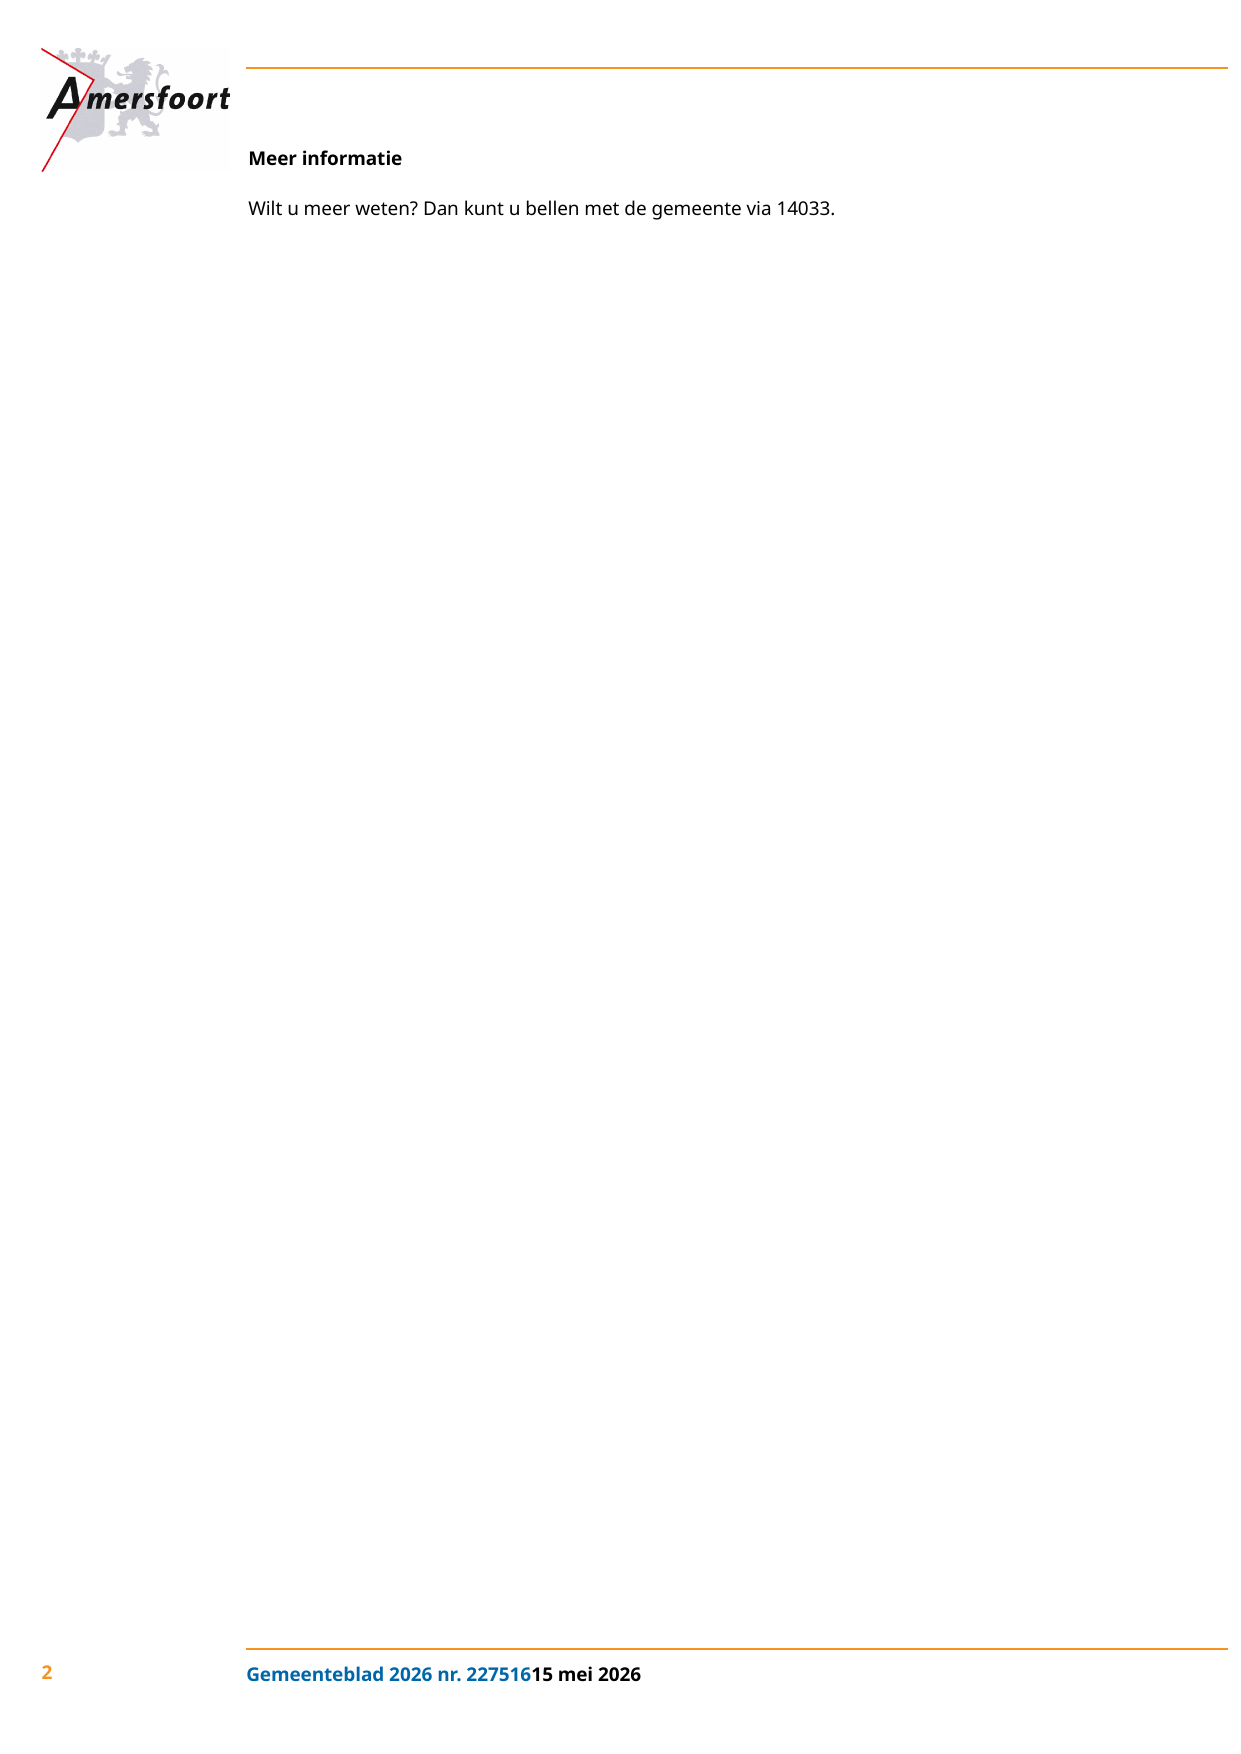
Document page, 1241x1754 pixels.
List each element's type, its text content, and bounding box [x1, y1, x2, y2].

text Wilt u meer weten? Dan kunt u bellen met de gemeente via 14033. [248, 196, 1152, 221]
picture [41, 47, 231, 172]
text Meer informatie [248, 145, 1152, 171]
